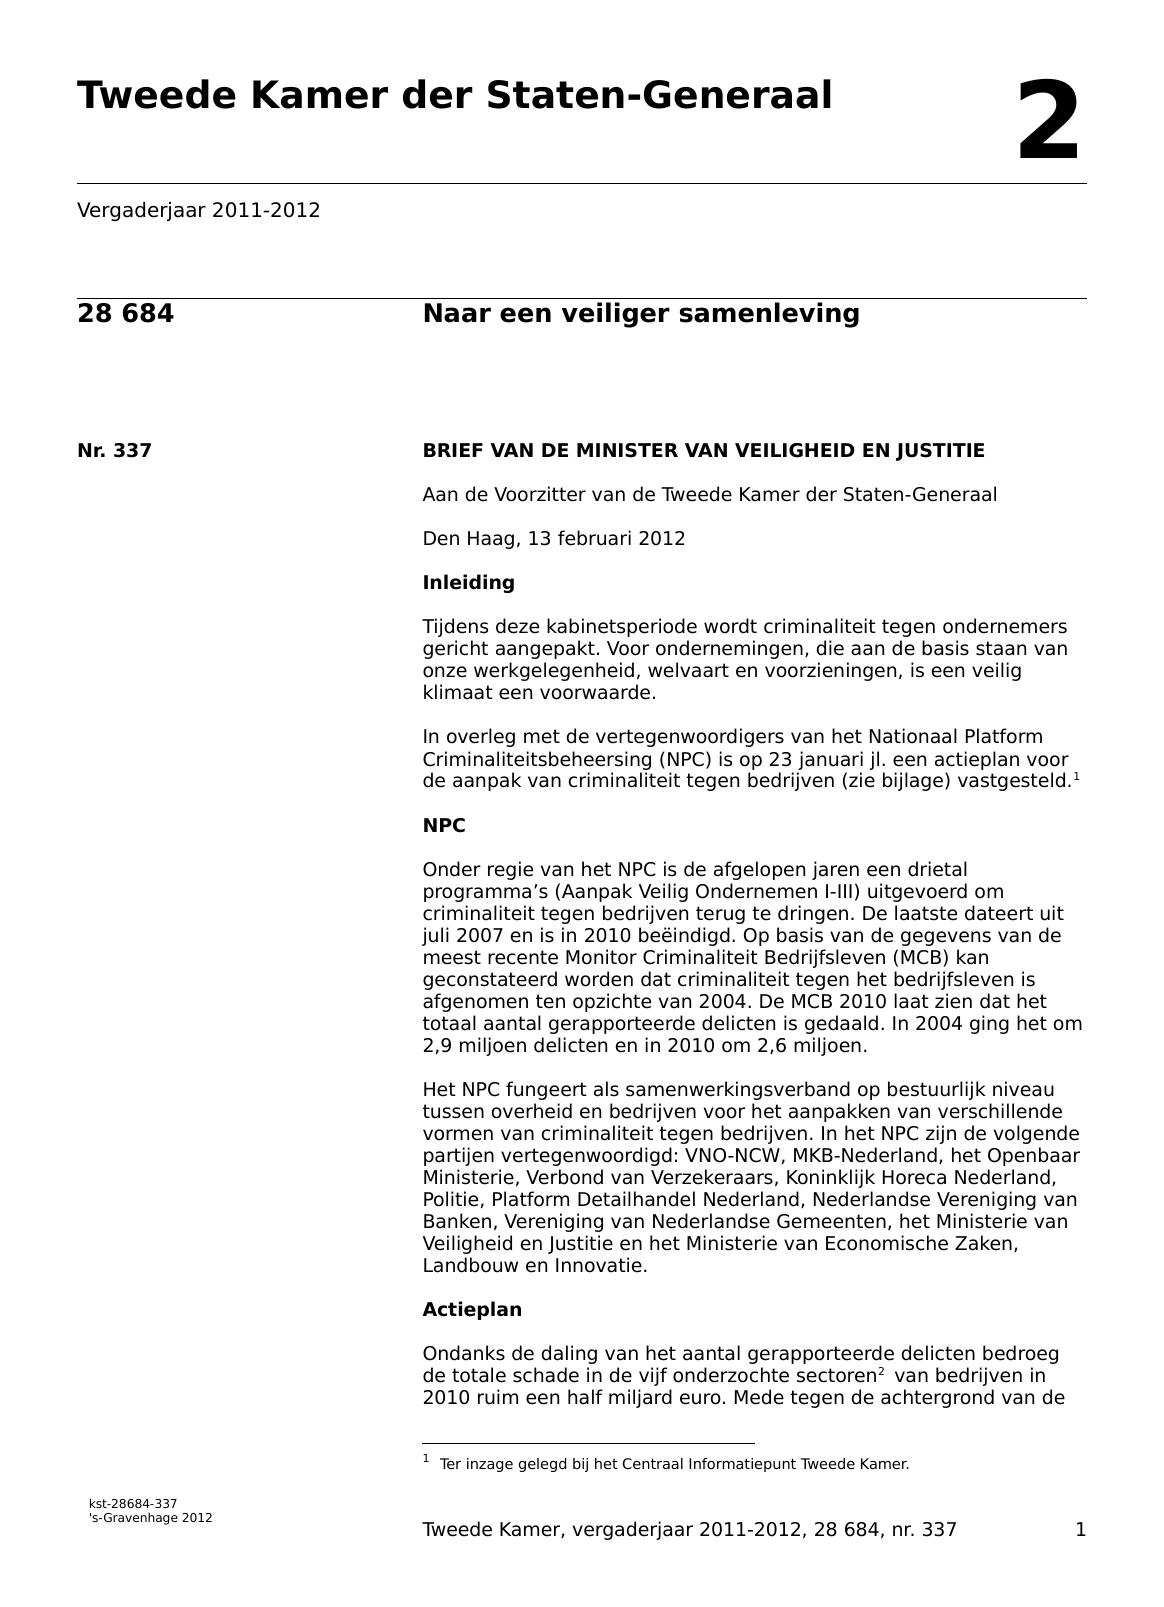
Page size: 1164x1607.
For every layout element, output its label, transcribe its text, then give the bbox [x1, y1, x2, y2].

text Ondanks de daling van het aantal gerapporteerde delicten bedroeg de totale schade in de vijf onderzochte sectoren van bedrijven in 2010 ruim een half miljard euro. Mede tegen de achtergrond van de [422, 1343, 1087, 1409]
text Ter inzage gelegd bij het Centraal Informatiepunt Tweede Kamer. [422, 1452, 1087, 1474]
text Tijdens deze kabinetsperiode wordt criminaliteit tegen ondernemers gericht aangepakt. Voor ondernemingen, die aan de basis staan van onze werkgelegenheid, welvaart en voorzieningen, is een veilig klimaat een voorwaarde. [422, 616, 1087, 704]
subtitle 28 684 Naar een veiliger samenleving [77, 299, 1087, 329]
text Onder regie van het NPC is de afgelopen jaren een drietal programma’s (Aanpak Veilig Ondernemen I-III) uitgevoerd om criminaliteit tegen bedrijven terug te dringen. De laatste dateert uit juli 2007 en is in 2010 beëindigd. Op basis van de gegevens van de meest recente Monitor Criminaliteit Bedrijfsleven (MCB) kan geconstateerd worden dat criminaliteit tegen het bedrijfsleven is afgenomen ten opzichte van 2004. De MCB 2010 laat zien dat het totaal aantal gerapporteerde delicten is gedaald. In 2004 ging het om 2,9 miljoen delicten en in 2010 om 2,6 miljoen. [422, 859, 1087, 1057]
text Aan de Voorzitter van de Tweede Kamer der Staten-Generaal [422, 484, 1087, 506]
subtitle NPC [422, 814, 1087, 837]
subtitle Nr. 337 BRIEF VAN DE MINISTER VAN VEILIGHEID EN JUSTITIE [77, 440, 1087, 462]
text Het NPC fungeert als samenwerkingsverband op bestuurlijk niveau tussen overheid en bedrijven voor het aanpakken van verschillende vormen van criminaliteit tegen bedrijven. In het NPC zijn de volgende partijen vertegenwoordigd: VNO-NCW, MKB-Nederland, het Openbaar Ministerie, Verbond van Verzekeraars, Koninklijk Horeca Nederland, Politie, Platform Detailhandel Nederland, Nederlandse Vereniging van Banken, Vereniging van Nederlandse Gemeenten, het Ministerie van Veiligheid en Justitie en het Ministerie van Economische Zaken, Landbouw en Innovatie. [422, 1079, 1087, 1277]
table_header 2 [886, 59, 1087, 183]
text 's-Gravenhage 2012 [88, 1511, 323, 1525]
text kst-28684-337 [88, 1497, 323, 1511]
text In overleg met de vertegenwoordigers van het Nationaal Platform Criminaliteitsbeheersing (NPC) is op 23 januari jl. een actieplan voor de aanpak van criminaliteit tegen bedrijven (zie bijlage) vastgesteld. [422, 726, 1087, 792]
table_cell Vergaderjaar 2011-2012 [77, 184, 1087, 298]
text Den Haag, 13 februari 2012 [422, 528, 1087, 550]
subtitle Inleiding [422, 572, 1087, 594]
table_header Tweede Kamer der Staten-Generaal [77, 59, 886, 183]
subtitle Actieplan [422, 1299, 1087, 1321]
